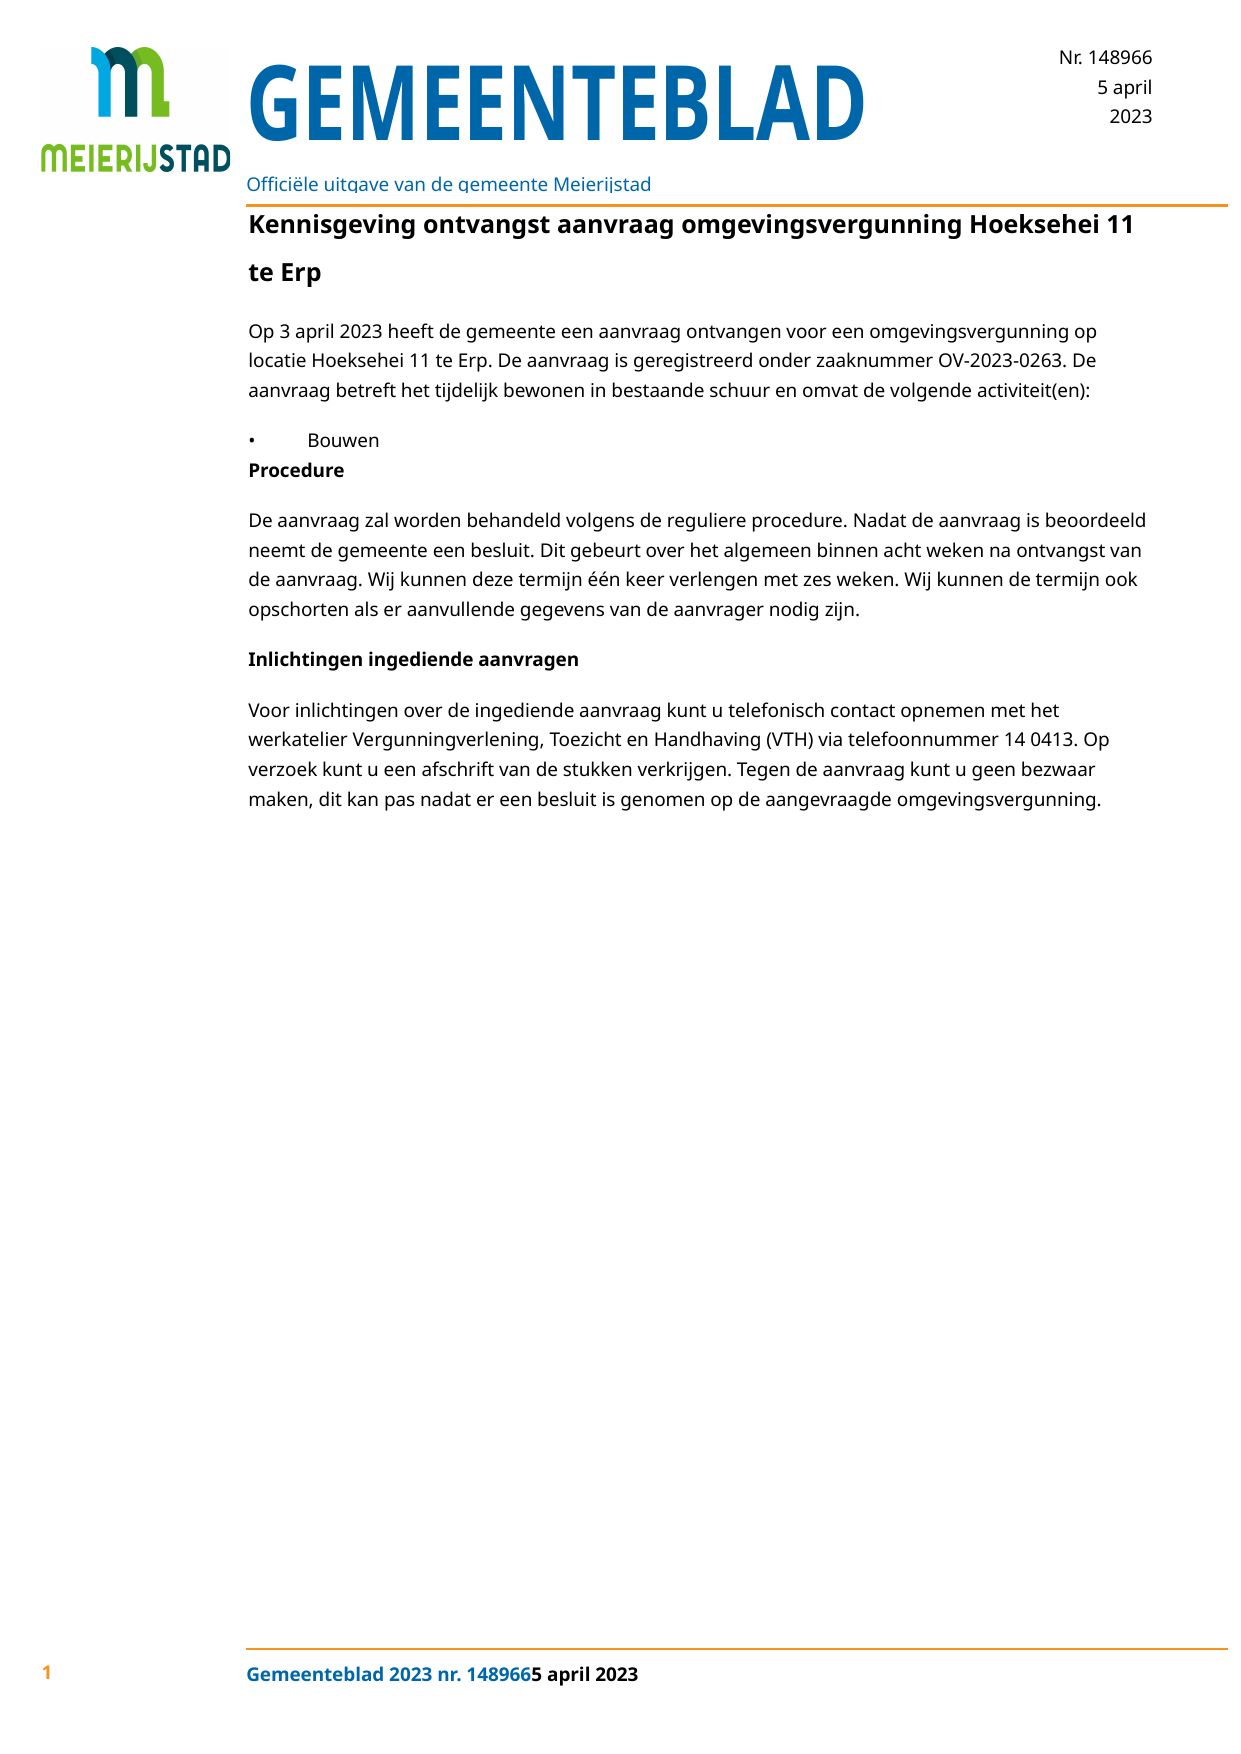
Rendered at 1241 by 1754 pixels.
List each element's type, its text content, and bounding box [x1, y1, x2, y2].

list Bouwen [248, 427, 1152, 453]
picture [41, 47, 231, 172]
text De aanvraag zal worden behandeld volgens de reguliere procedure. Nadat de aanvraag is beoordeeld neemt de gemeente een besluit. Dit gebeurt over het algemeen binnen acht weken na ontvangst van de aanvraag. Wij kunnen deze termijn één keer verlengen met zes weken. Wij kunnen de termijn ook opschorten als er aanvullende gegevens van de aanvrager nodig zijn. [248, 507, 1152, 622]
text Kennisgeving ontvangst aanvraag omgevingsvergunning Hoeksehei 11 te Erp [248, 207, 1152, 288]
text Procedure [248, 457, 1152, 483]
text Inlichtingen ingediende aanvragen [248, 647, 1152, 672]
text Op 3 april 2023 heeft de gemeente een aanvraag ontvangen voor een omgevingsvergunning op locatie Hoeksehei 11 te Erp. De aanvraag is geregistreerd onder zaaknummer OV-2023-0263. De aanvraag betreft het tijdelijk bewonen in bestaande schuur en omvat de volgende activiteit(en): [248, 318, 1152, 403]
text Voor inlichtingen over de ingediende aanvraag kunt u telefonisch contact opnemen met het werkatelier Vergunningverlening, Toezicht en Handhaving (VTH) via telefoonnummer 14 0413. Op verzoek kunt u een afschrift van de stukken verkrijgen. Tegen de aanvraag kunt u geen bezwaar maken, dit kan pas nadat er een besluit is genomen op de aangevraagde omgevingsvergunning. [248, 697, 1152, 812]
